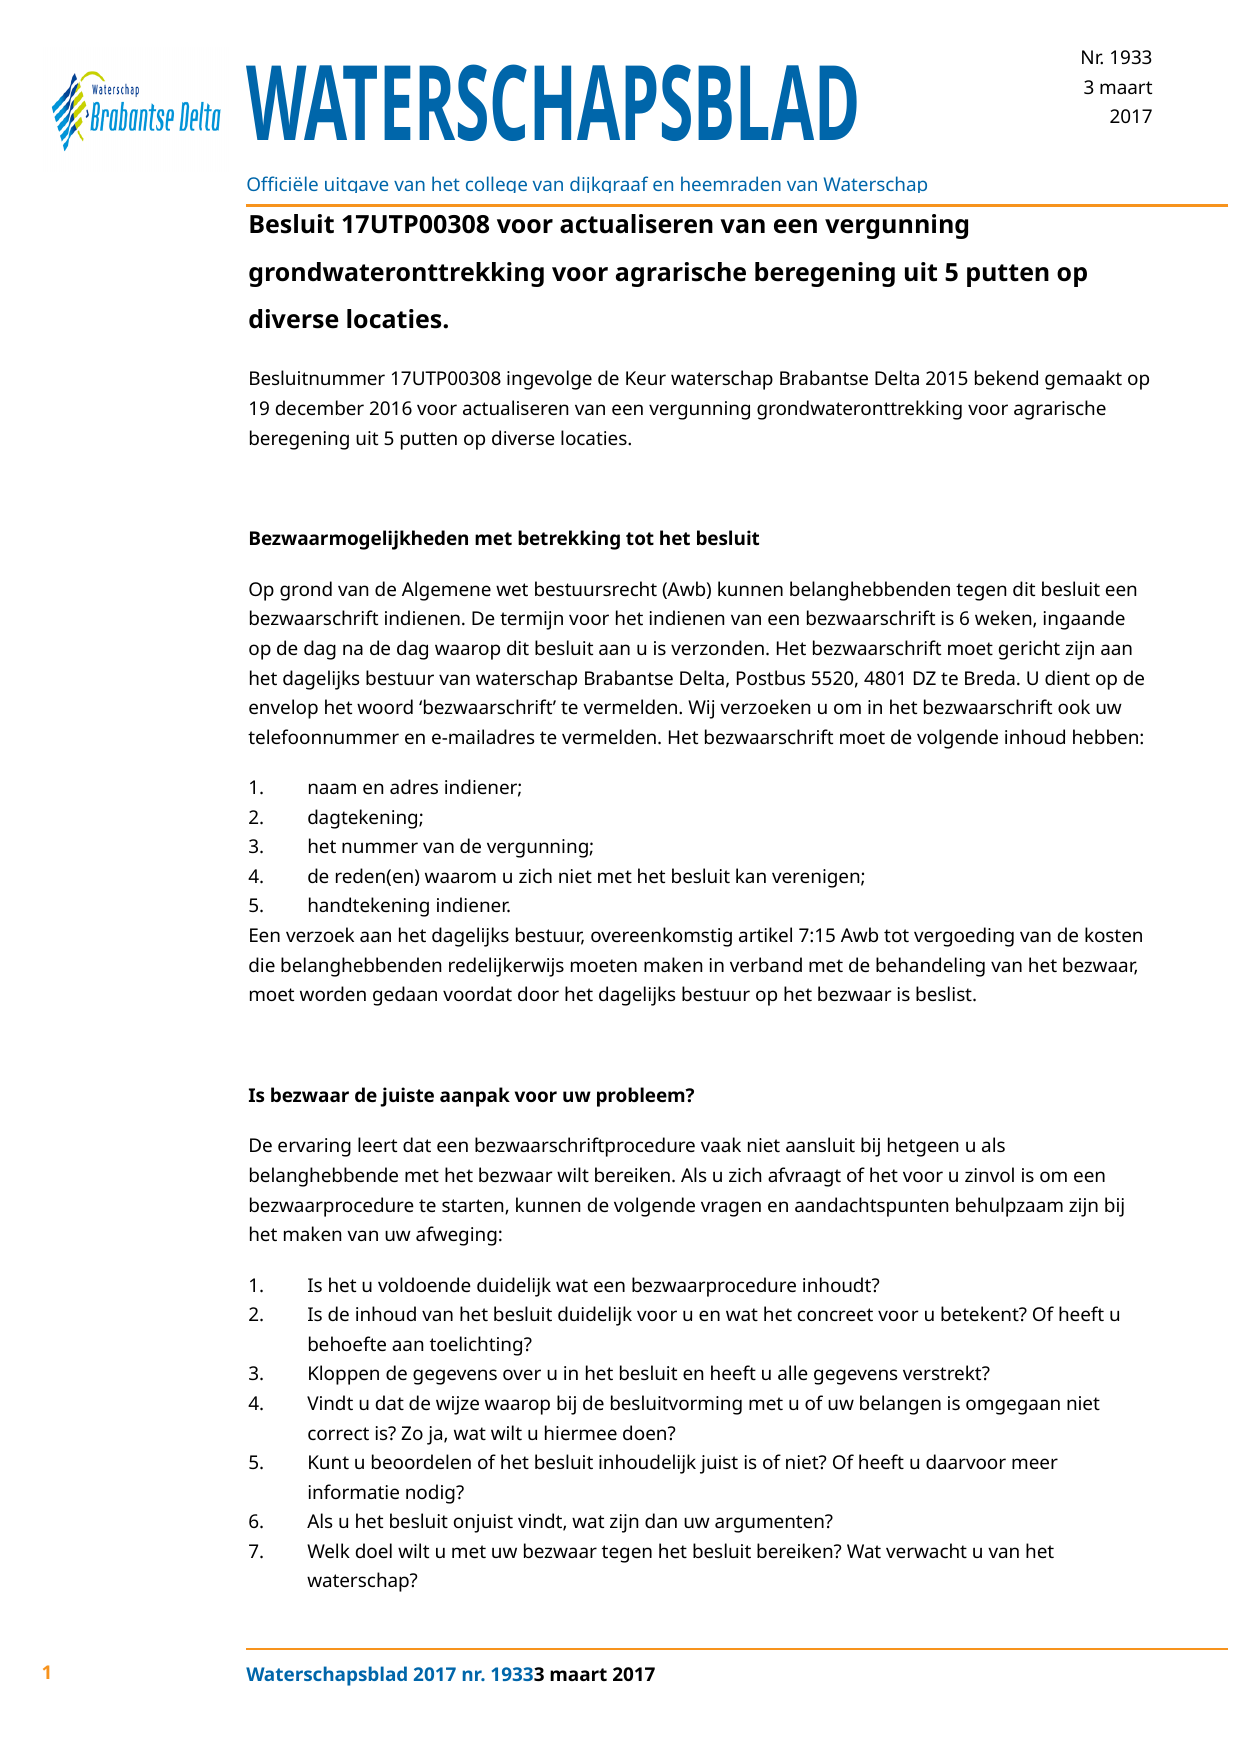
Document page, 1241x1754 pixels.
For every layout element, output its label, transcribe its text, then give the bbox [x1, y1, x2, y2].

text Besluit 17UTP00308 voor actualiseren van een vergunning grondwateronttrekking voor agrarische beregening uit 5 putten op diverse locaties. [248, 207, 1152, 336]
list handtekening indiener. [248, 893, 1152, 918]
list dagtekening; [248, 804, 1152, 829]
list naam en adres indiener; [248, 774, 1152, 800]
list Kloppen de gegevens over u in het besluit en heeft u alle gegevens verstrekt? [248, 1361, 1152, 1386]
text Bezwaarmogelijkheden met betrekking tot het besluit [248, 526, 1152, 551]
list Als u het besluit onjuist vindt, wat zijn dan uw argumenten? [248, 1508, 1152, 1534]
text Besluitnummer 17UTP00308 ingevolge de Keur waterschap Brabantse Delta 2015 bekend gemaakt op 19 december 2016 voor actualiseren van een vergunning grondwateronttrekking voor agrarische beregening uit 5 putten op diverse locaties. [248, 366, 1152, 450]
list Welk doel wilt u met uw bezwaar tegen het besluit bereiken? Wat verwacht u van het waterschap? [248, 1538, 1152, 1593]
list Kunt u beoordelen of het besluit inhoudelijk juist is of niet? Of heeft u daarvoor meer informatie nodig? [248, 1449, 1152, 1504]
text De ervaring leert dat een bezwaarschriftprocedure vaak niet aansluit bij hetgeen u als belanghebbende met het bezwaar wilt bereiken. Als u zich afvraagt of het voor u zinvol is om een bezwaarprocedure te starten, kunnen de volgende vragen en aandachtspunten behulpzaam zijn bij het maken van uw afweging: [248, 1133, 1152, 1247]
text Op grond van de Algemene wet bestuursrecht (Awb) kunnen belanghebbenden tegen dit besluit een bezwaarschrift indienen. De termijn voor het indienen van een bezwaarschrift is 6 weken, ingaande op de dag na de dag waarop dit besluit aan u is verzonden. Het bezwaarschrift moet gericht zijn aan het dagelijks bestuur van waterschap Brabantse Delta, Postbus 5520, 4801 DZ te Breda. U dient op de envelop het woord ‘bezwaarschrift’ te vermelden. Wij verzoeken u om in het bezwaarschrift ook uw telefoonnummer en e‑mailadres te vermelden. Het bezwaarschrift moet de volgende inhoud hebben: [248, 576, 1152, 749]
picture [41, 47, 231, 172]
text Is bezwaar de juiste aanpak voor uw probleem? [248, 1082, 1152, 1108]
list Vindt u dat de wijze waarop bij de besluitvorming met u of uw belangen is omgegaan niet correct is? Zo ja, wat wilt u hiermee doen? [248, 1390, 1152, 1445]
list Is de inhoud van het besluit duidelijk voor u en wat het concreet voor u betekent? Of heeft u behoefte aan toelichting? [248, 1301, 1152, 1357]
list de reden(en) waarom u zich niet met het besluit kan verenigen; [248, 863, 1152, 889]
list Is het u voldoende duidelijk wat een bezwaarprocedure inhoudt? [248, 1272, 1152, 1297]
list het nummer van de vergunning; [248, 833, 1152, 859]
text Een verzoek aan het dagelijks bestuur, overeenkomstig artikel 7:15 Awb tot vergoeding van de kosten die belanghebbenden redelijkerwijs moeten maken in verband met de behandeling van het bezwaar, moet worden gedaan voordat door het dagelijks bestuur op het bezwaar is beslist. [248, 922, 1152, 1007]
